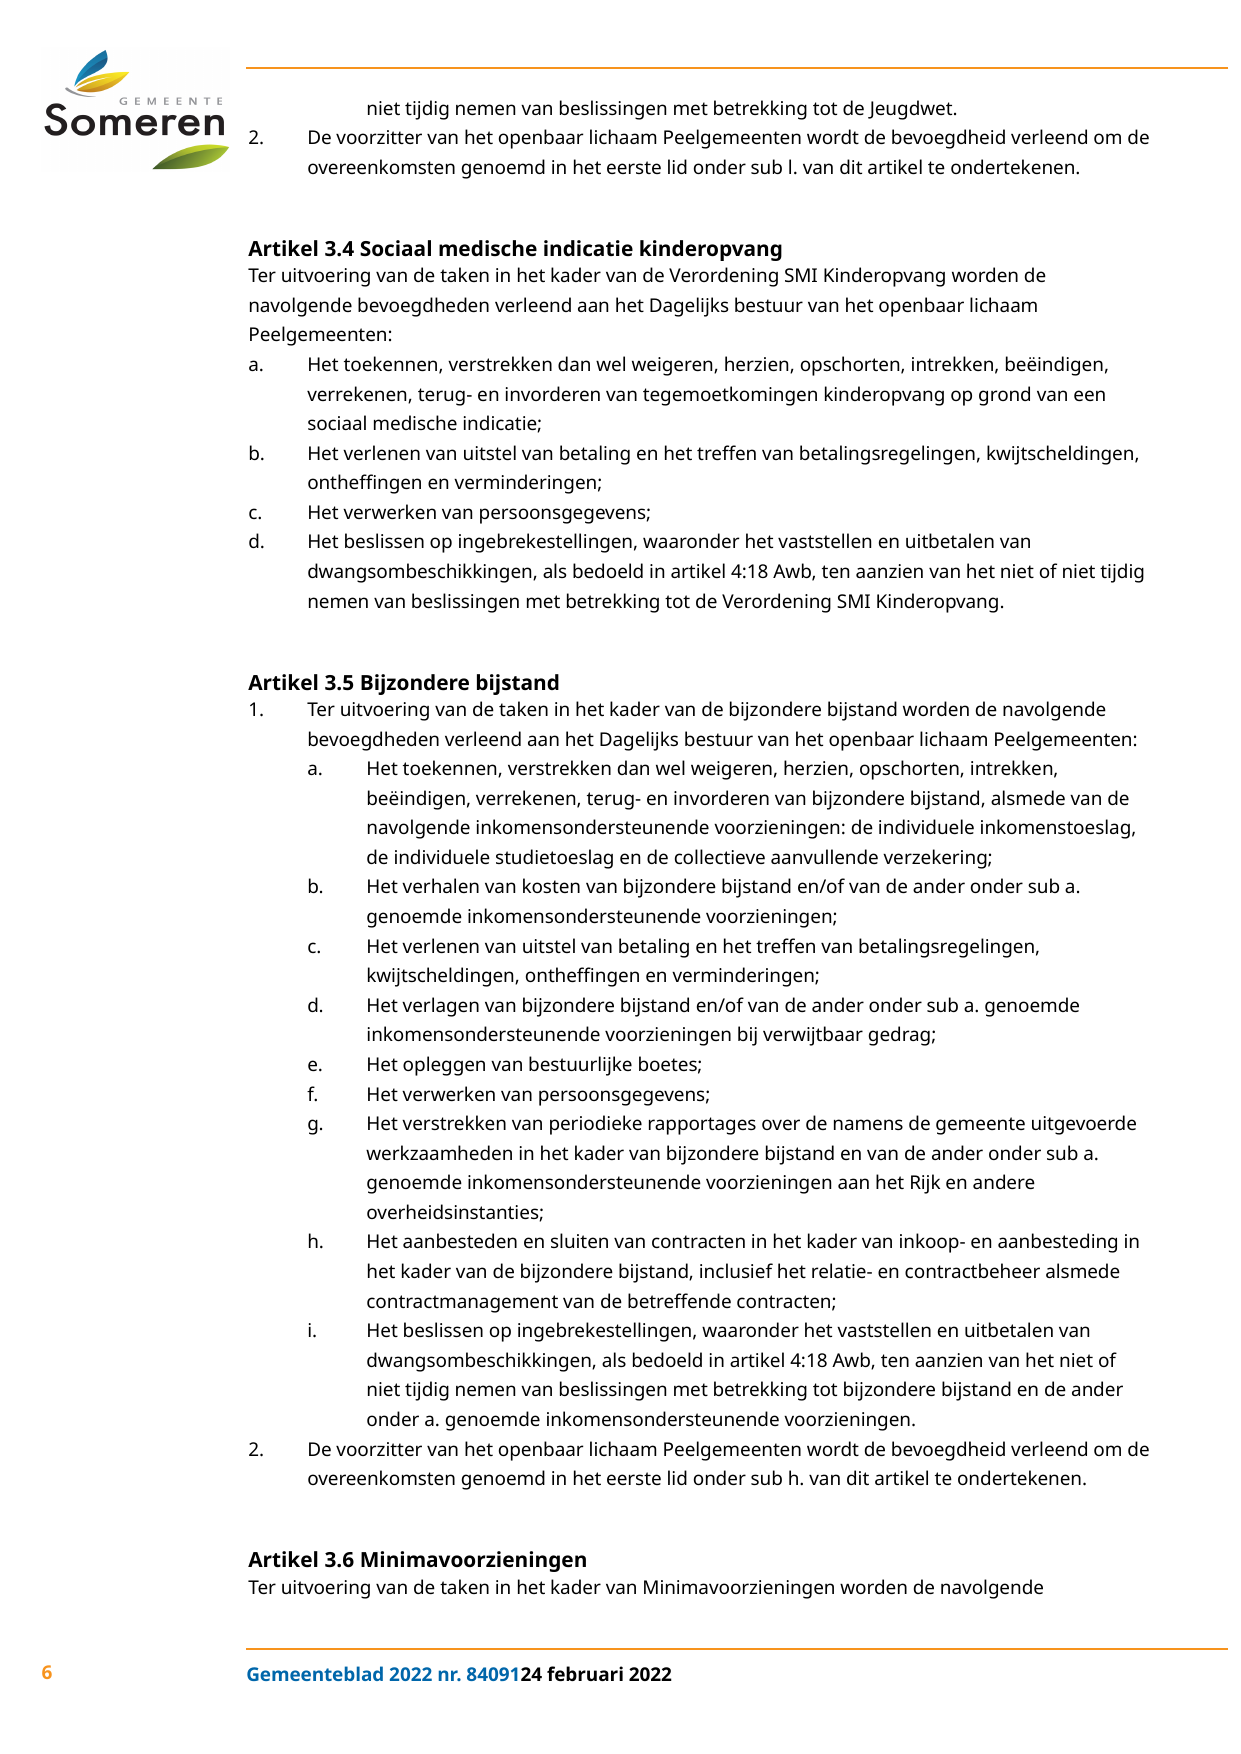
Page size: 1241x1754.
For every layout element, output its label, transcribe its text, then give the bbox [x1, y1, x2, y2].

list Het verlenen van uitstel van betaling en het treffen van betalingsregelingen, kwijtscheldingen, ontheffingen en verminderingen; [248, 440, 1152, 495]
list De voorzitter van het openbaar lichaam Peelgemeenten wordt de bevoegdheid verleend om de overeenkomsten genoemd in het eerste lid onder sub h. van dit artikel te ondertekenen. [248, 1436, 1152, 1491]
list Het beslissen op ingebrekestellingen, waaronder het vaststellen en uitbetalen van dwangsombeschikkingen, als bedoeld in artikel 4:18 Awb, ten aanzien van het niet of niet tijdig nemen van beslissingen met betrekking tot bijzondere bijstand en de ander onder a. genoemde inkomensondersteunende voorzieningen. [307, 1317, 1152, 1432]
list Ter uitvoering van de taken in het kader van de bijzondere bijstand worden de navolgende bevoegdheden verleend aan het Dagelijks bestuur van het openbaar lichaam Peelgemeenten: [248, 696, 1152, 752]
list Het verhalen van kosten van bijzondere bijstand en/of van de ander onder sub a. genoemde inkomensondersteunende voorzieningen; [307, 874, 1152, 929]
list Het verlagen van bijzondere bijstand en/of van de ander onder sub a. genoemde inkomensondersteunende voorzieningen bij verwijtbaar gedrag; [307, 992, 1152, 1047]
text Ter uitvoering van de taken in het kader van Minimavoorzieningen worden de navolgende [248, 1574, 1152, 1599]
text Artikel 3.6 Minimavoorzieningen [248, 1545, 1152, 1574]
list Het verwerken van persoonsgegevens; [248, 499, 1152, 525]
text Artikel 3.5 Bijzondere bijstand [248, 668, 1152, 696]
list niet tijdig nemen van beslissingen met betrekking tot de Jeugdwet. [307, 95, 1152, 121]
list De voorzitter van het openbaar lichaam Peelgemeenten wordt de bevoegdheid verleend om de overeenkomsten genoemd in het eerste lid onder sub l. van dit artikel te ondertekenen. [248, 124, 1152, 180]
list Het verwerken van persoonsgegevens; [307, 1081, 1152, 1107]
list Het toekennen, verstrekken dan wel weigeren, herzien, opschorten, intrekken, beëindigen, verrekenen, terug- en invorderen van bijzondere bijstand, alsmede van de navolgende inkomensondersteunende voorzieningen: de individuele inkomenstoeslag, de individuele studietoeslag en de collectieve aanvullende verzekering; [307, 755, 1152, 870]
list Het aanbesteden en sluiten van contracten in het kader van inkoop- en aanbesteding in het kader van de bijzondere bijstand, inclusief het relatie- en contractbeheer alsmede contractmanagement van de betreffende contracten; [307, 1229, 1152, 1314]
picture [41, 47, 231, 172]
text Artikel 3.4 Sociaal medische indicatie kinderopvang [248, 234, 1152, 262]
list Het verlenen van uitstel van betaling en het treffen van betalingsregelingen, kwijtscheldingen, ontheffingen en verminderingen; [307, 933, 1152, 988]
list Het toekennen, verstrekken dan wel weigeren, herzien, opschorten, intrekken, beëindigen, verrekenen, terug- en invorderen van tegemoetkomingen kinderopvang op grond van een sociaal medische indicatie; [248, 351, 1152, 436]
list Het beslissen op ingebrekestellingen, waaronder het vaststellen en uitbetalen van dwangsombeschikkingen, als bedoeld in artikel 4:18 Awb, ten aanzien van het niet of niet tijdig nemen van beslissingen met betrekking tot de Verordening SMI Kinderopvang. [248, 529, 1152, 613]
list Het opleggen van bestuurlijke boetes; [307, 1051, 1152, 1077]
text Ter uitvoering van de taken in het kader van de Verordening SMI Kinderopvang worden de navolgende bevoegdheden verleend aan het Dagelijks bestuur van het openbaar lichaam Peelgemeenten: [248, 262, 1152, 347]
list Het verstrekken van periodieke rapportages over de namens de gemeente uitgevoerde werkzaamheden in het kader van bijzondere bijstand en van de ander onder sub a. genoemde inkomensondersteunende voorzieningen aan het Rijk en andere overheidsinstanties; [307, 1110, 1152, 1225]
